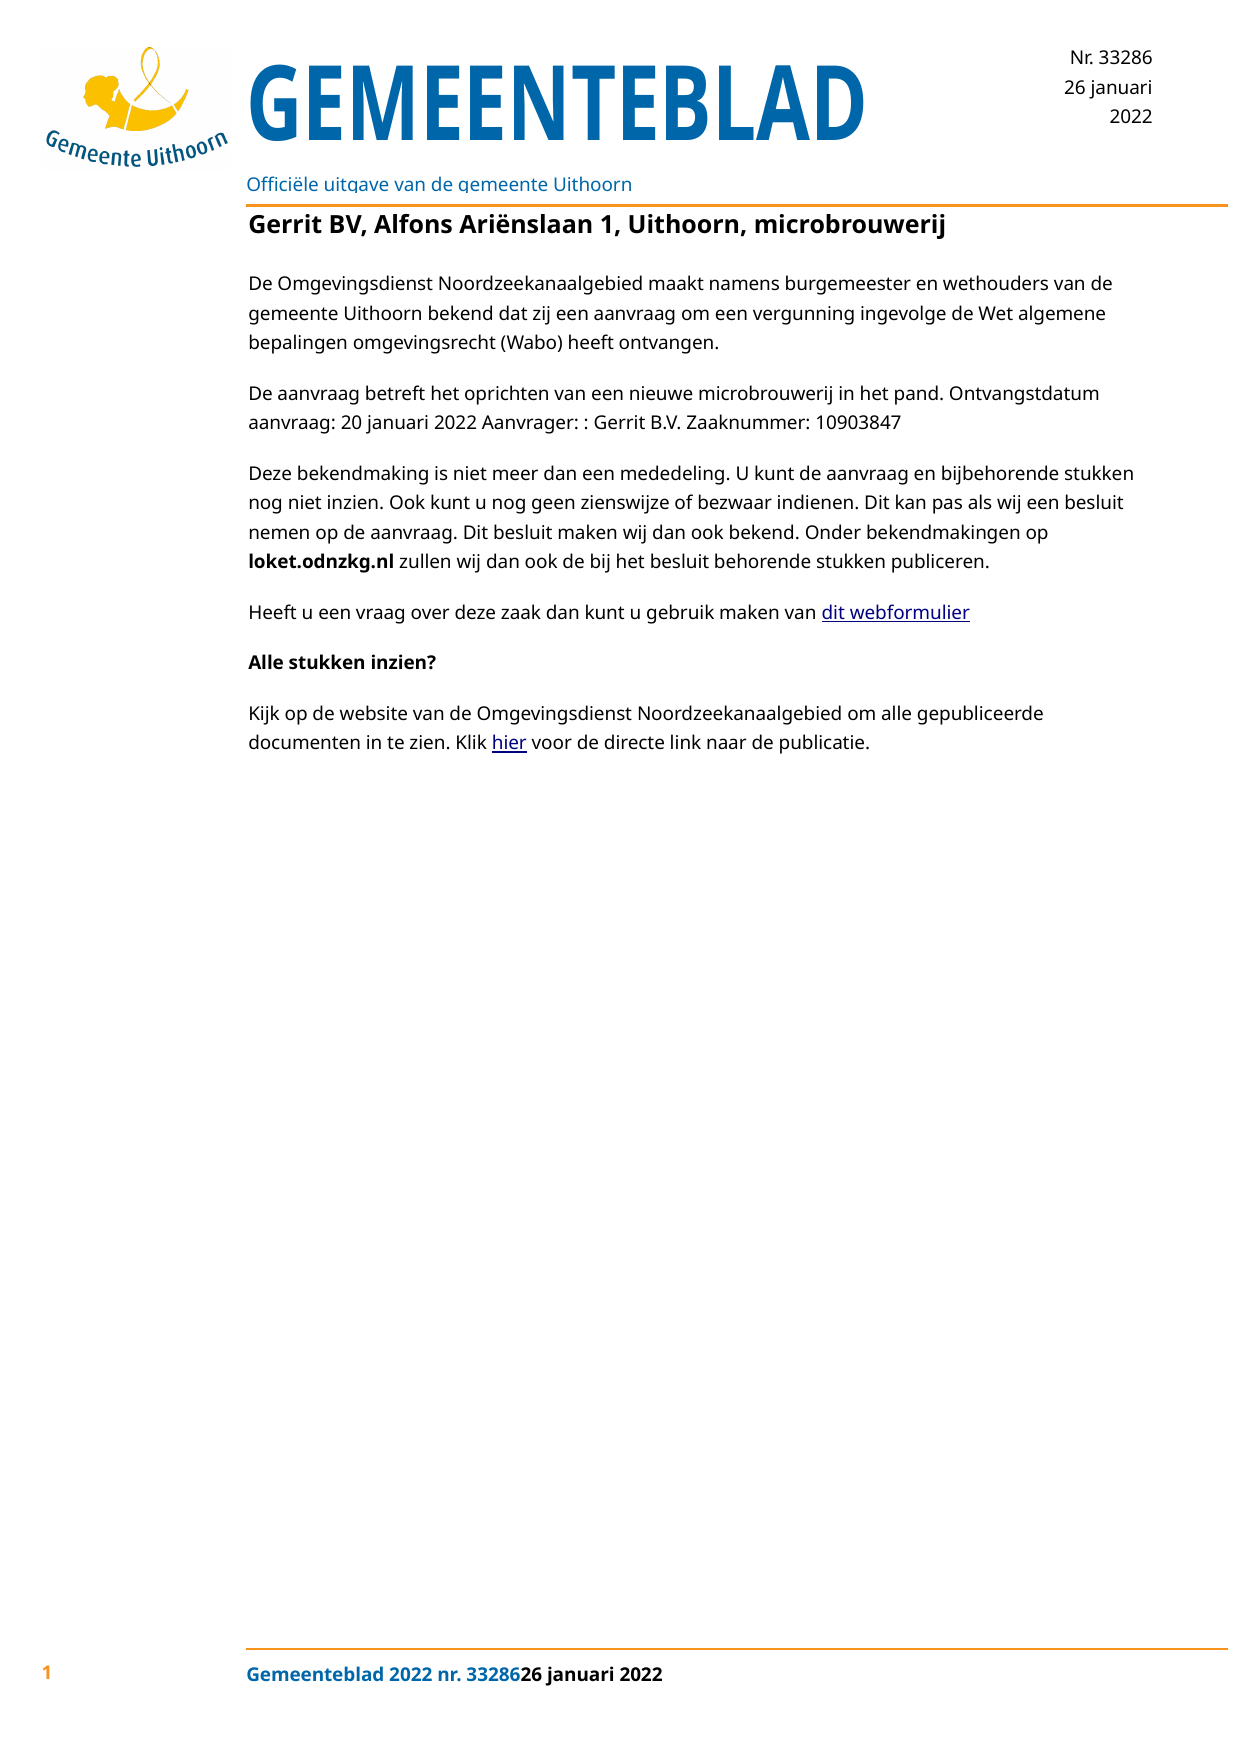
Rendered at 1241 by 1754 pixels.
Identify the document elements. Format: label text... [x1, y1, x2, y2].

text Alle stukken inzien? [248, 649, 1152, 675]
text Heeft u een vraag over deze zaak dan kunt u gebruik maken van dit webformulier [248, 599, 1152, 625]
text Gerrit BV, Alfons Ariënslaan 1, Uithoorn, microbrouwerij [248, 207, 1152, 241]
text De Omgevingsdienst Noordzeekanaalgebied maakt namens burgemeester en wethouders van de gemeente Uithoorn bekend dat zij een aanvraag om een vergunning ingevolge de Wet algemene bepalingen omgevingsrecht (Wabo) heeft ontvangen. [248, 270, 1152, 355]
text Deze bekendmaking is niet meer dan een mededeling. U kunt de aanvraag en bijbehorende stukken nog niet inzien. Ook kunt u nog geen zienswijze of bezwaar indienen. Dit kan pas als wij een besluit nemen op de aanvraag. Dit besluit maken wij dan ook bekend. Onder bekendmakingen op loket.odnzkg.nl zullen wij dan ook de bij het besluit behorende stukken publiceren. [248, 460, 1152, 574]
text De aanvraag betreft het oprichten van een nieuwe microbrouwerij in het pand. Ontvangstdatum aanvraag: 20 januari 2022 Aanvrager: : Gerrit B.V. Zaaknummer: 10903847 [248, 380, 1152, 435]
text Kijk op de website van de Omgevingsdienst Noordzeekanaalgebied om alle gepubliceerde documenten in te zien. Klik hier voor de directe link naar de publicatie. [248, 700, 1152, 755]
picture [41, 47, 231, 172]
